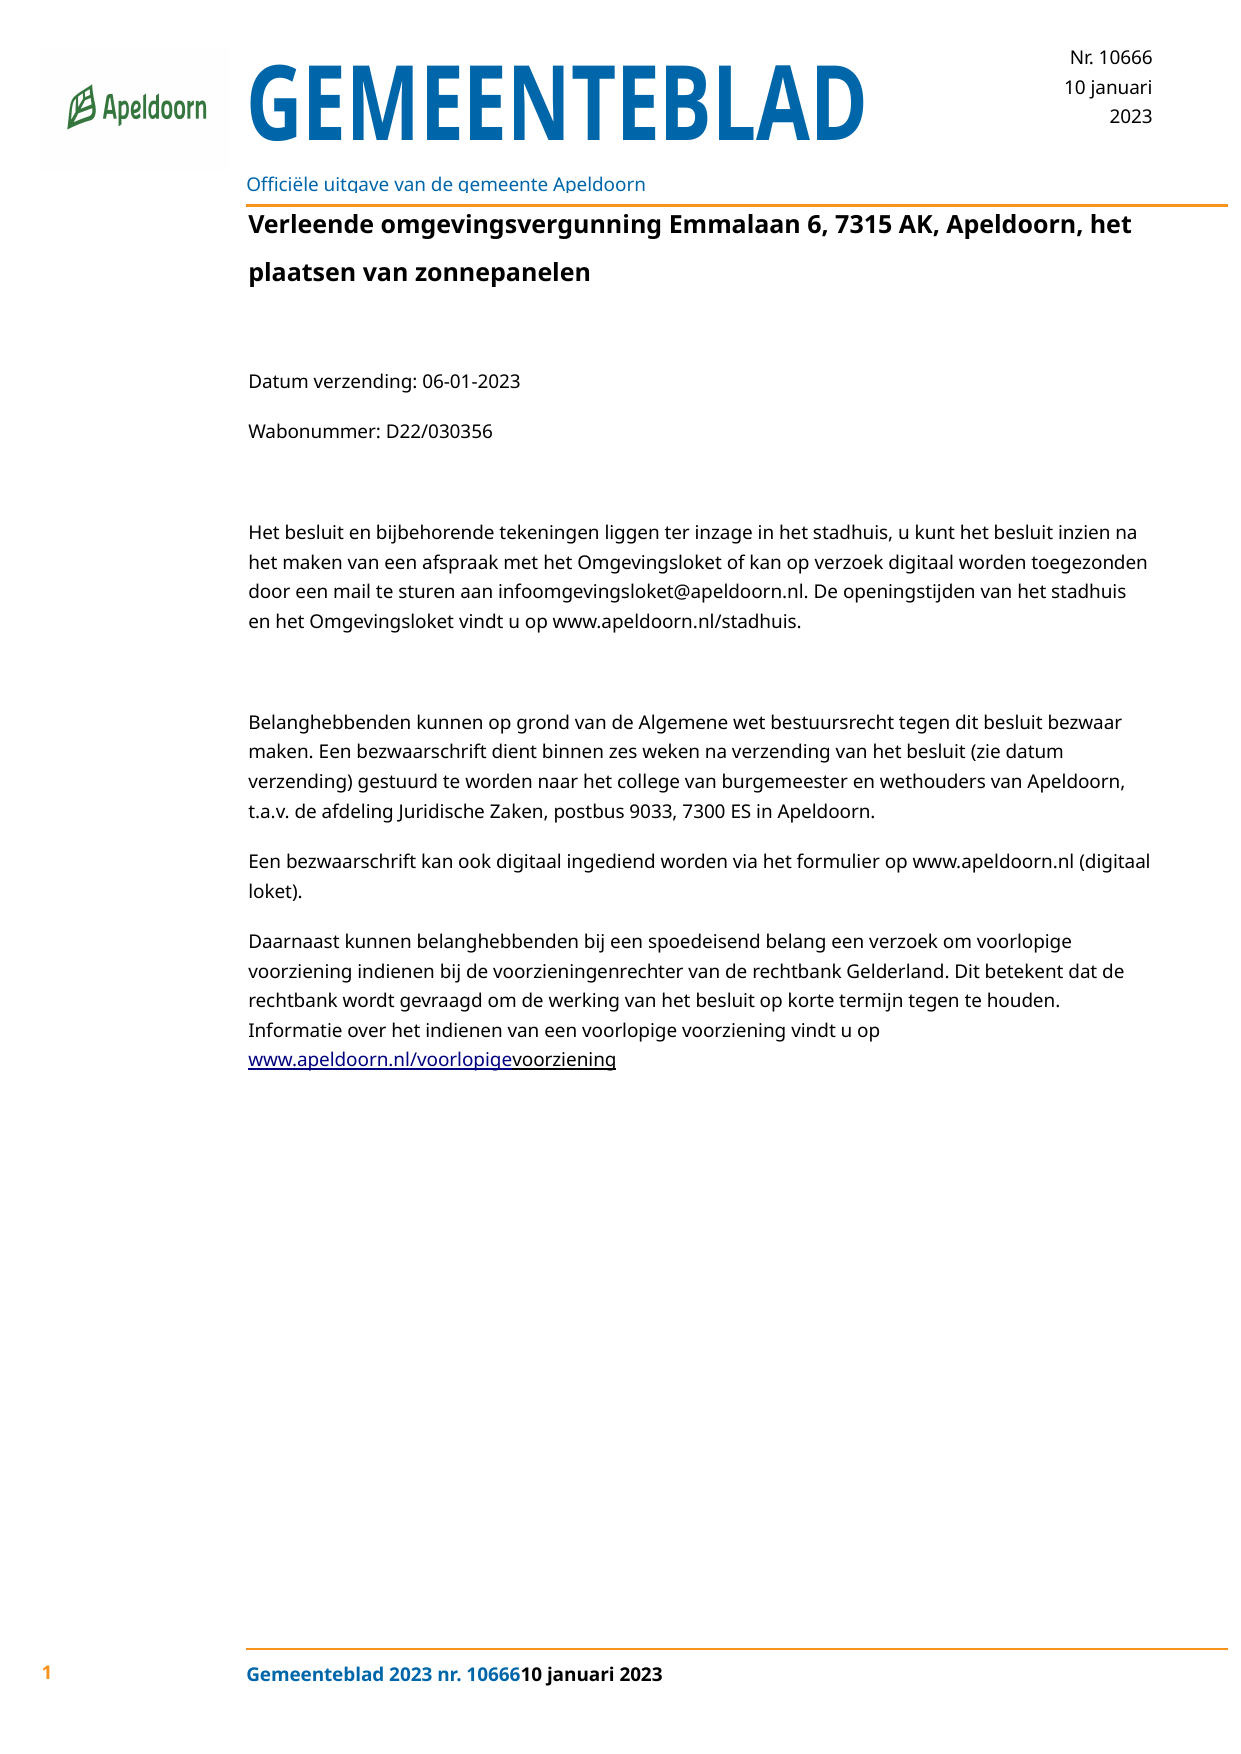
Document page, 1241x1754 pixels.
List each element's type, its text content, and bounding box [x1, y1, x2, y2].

text Datum verzending: 06-01-2023 [248, 368, 1152, 394]
text Een bezwaarschrift kan ook digitaal ingediend worden via het formulier op www.apeldoorn.nl (digitaal loket). [248, 848, 1152, 904]
text Daarnaast kunnen belanghebbenden bij een spoedeisend belang een verzoek om voorlopige voorziening indienen bij de voorzieningenrechter van de rechtbank Gelderland. Dit betekent dat de rechtbank wordt gevraagd om de werking van het besluit op korte termijn tegen te houden. Informatie over het indienen van een voorlopige voorziening vindt u op www.apeldoorn.nl/voorlopigevoorziening [248, 928, 1152, 1072]
text Belanghebbenden kunnen op grond van de Algemene wet bestuursrecht tegen dit besluit bezwaar maken. Een bezwaarschrift dient binnen zes weken na verzending van het besluit (zie datum verzending) gestuurd te worden naar het college van burgemeester en wethouders van Apeldoorn, t.a.v. de afdeling Juridische Zaken, postbus 9033, 7300 ES in Apeldoorn. [248, 709, 1152, 824]
text Het besluit en bijbehorende tekeningen liggen ter inzage in het stadhuis, u kunt het besluit inzien na het maken van een afspraak met het Omgevingsloket of kan op verzoek digitaal worden toegezonden door een mail te sturen aan infoomgevingsloket@apeldoorn.nl. De openingstijden van het stadhuis en het Omgevingsloket vindt u op www.apeldoorn.nl/stadhuis. [248, 519, 1152, 634]
text Verleende omgevingsvergunning Emmalaan 6, 7315 AK, Apeldoorn, het plaatsen van zonnepanelen [248, 207, 1152, 288]
picture [41, 47, 231, 172]
text Wabonummer: D22/030356 [248, 419, 1152, 444]
